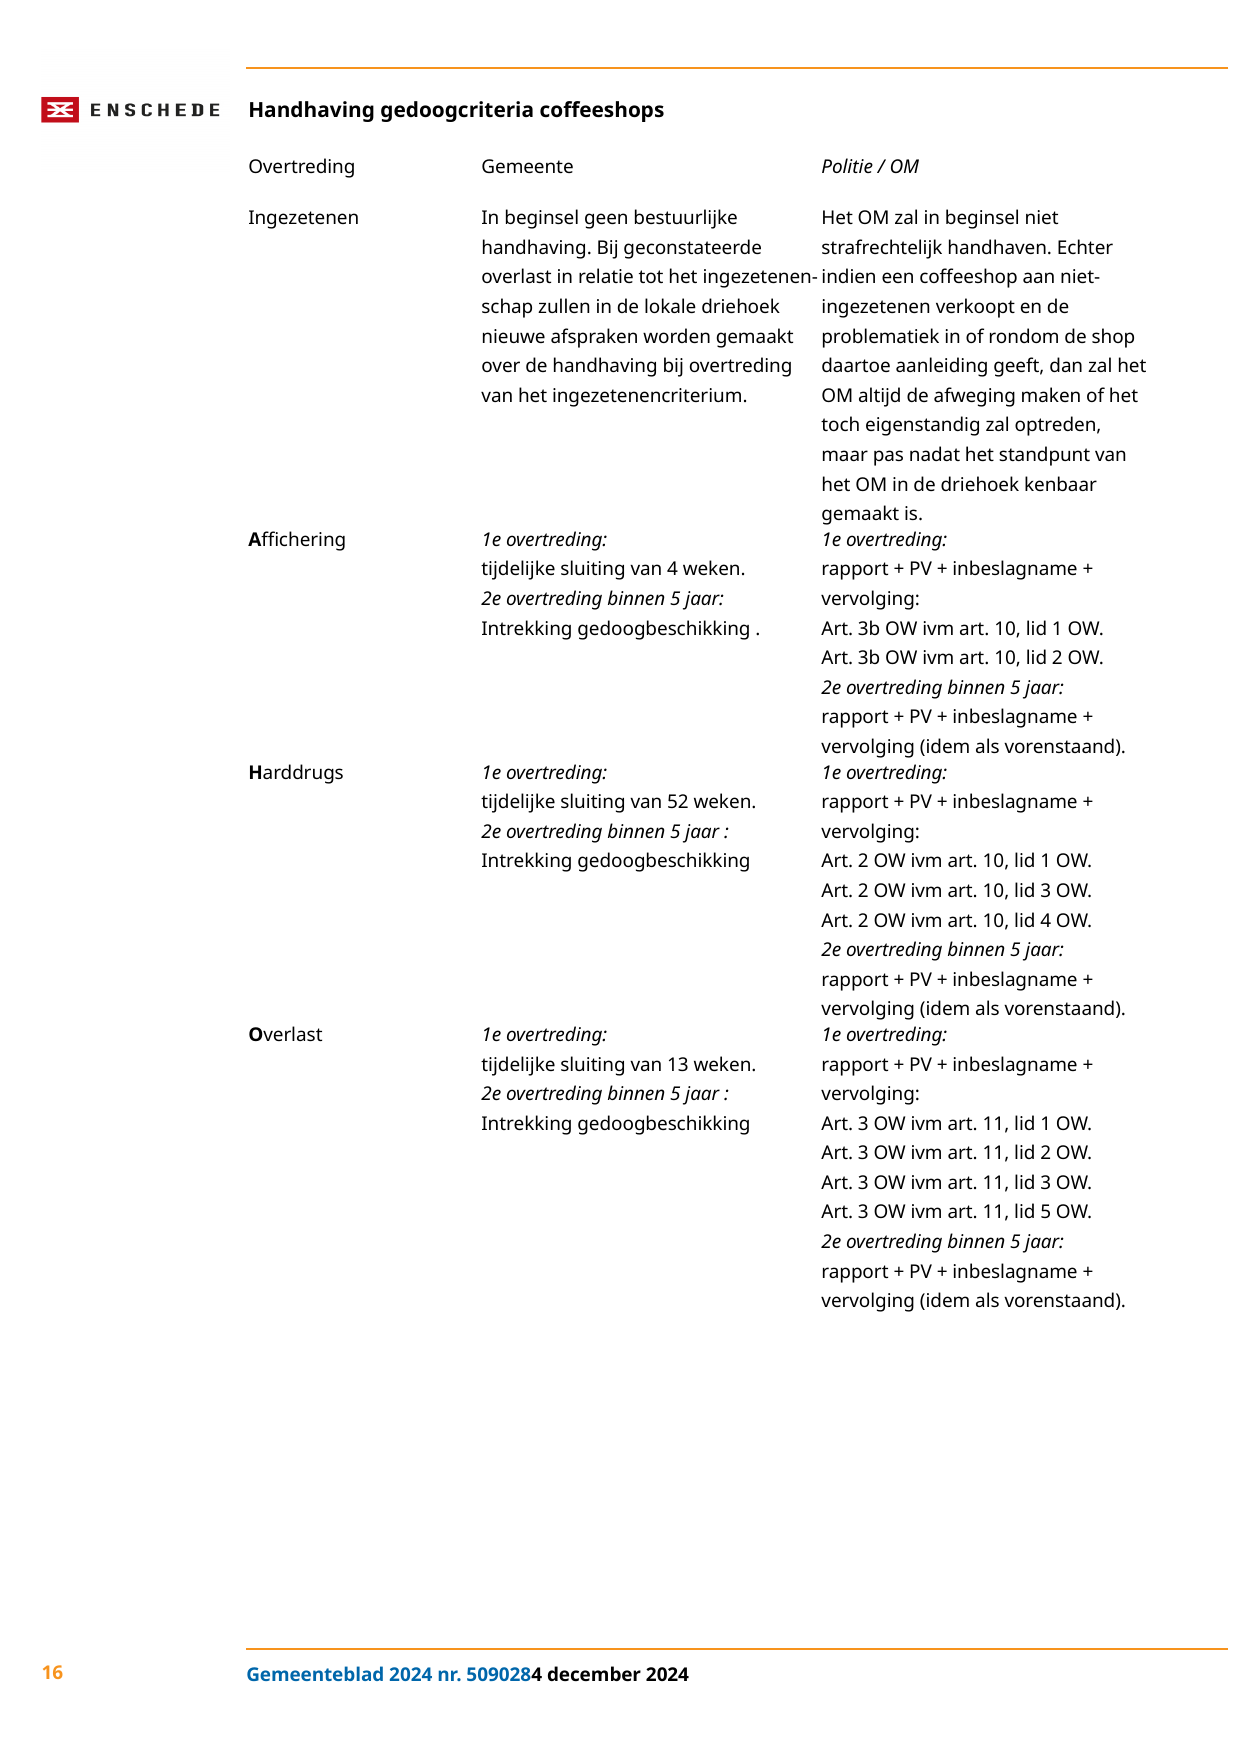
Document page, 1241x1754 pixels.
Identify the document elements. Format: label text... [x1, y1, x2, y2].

table_cell [248, 179, 481, 204]
table_cell Het OM zal in beginsel niet strafrechtelijk handhaven. Echter indien een coffeeshop aan niet-ingezetenen verkoopt en de problematiek in of rondom de shop daartoe aanleiding geeft, dan zal het OM altijd de afweging maken of het toch eigenstandig zal optreden, maar pas nadat het standpunt van het OM in de driehoek kenbaar gemaakt is. [821, 205, 1152, 526]
table_header Overtreding [248, 153, 481, 179]
table_cell In beginsel geen bestuurlijke handhaving. Bij geconstateerde overlast in relatie tot het ingezetenen-schap zullen in de lokale driehoek nieuwe afspraken worden gemaakt over de handhaving bij overtreding van het ingezetenencriterium. [481, 205, 821, 526]
table_cell Affichering [248, 526, 481, 759]
table_cell Harddrugs [248, 759, 481, 1021]
table_cell [481, 179, 821, 204]
table_cell 1e overtreding: tijdelijke sluiting van 13 weken. 2e overtreding binnen 5 jaar : Intrekking gedoogbeschikking [481, 1021, 821, 1313]
picture [41, 47, 231, 172]
table_cell Overlast [248, 1021, 481, 1313]
text Handhaving gedoogcriteria coffeeshops [248, 95, 1152, 123]
table_header Politie / OM [821, 153, 1152, 179]
table_header Gemeente [481, 153, 821, 179]
table_cell 1e overtreding: rapport + PV + inbeslagname + vervolging: Art. 3b OW ivm art. 10, lid 1 OW. Art. 3b OW ivm art. 10, lid 2 OW. 2e overtreding binnen 5 jaar: rapport + PV + inbeslagname + vervolging (idem als vorenstaand). [821, 526, 1152, 759]
table_cell 1e overtreding: tijdelijke sluiting van 52 weken. 2e overtreding binnen 5 jaar : Intrekking gedoogbeschikking [481, 759, 821, 1021]
table_cell Ingezetenen [248, 205, 481, 526]
table_cell 1e overtreding: rapport + PV + inbeslagname + vervolging: Art. 3 OW ivm art. 11, lid 1 OW. Art. 3 OW ivm art. 11, lid 2 OW. Art. 3 OW ivm art. 11, lid 3 OW. Art. 3 OW ivm art. 11, lid 5 OW. 2e overtreding binnen 5 jaar: rapport + PV + inbeslagname + vervolging (idem als vorenstaand). [821, 1021, 1152, 1313]
table_cell 1e overtreding: tijdelijke sluiting van 4 weken. 2e overtreding binnen 5 jaar: Intrekking gedoogbeschikking . [481, 526, 821, 759]
table_cell 1e overtreding: rapport + PV + inbeslagname + vervolging: Art. 2 OW ivm art. 10, lid 1 OW. Art. 2 OW ivm art. 10, lid 3 OW. Art. 2 OW ivm art. 10, lid 4 OW. 2e overtreding binnen 5 jaar: rapport + PV + inbeslagname + vervolging (idem als vorenstaand). [821, 759, 1152, 1021]
table_cell [821, 179, 1152, 204]
